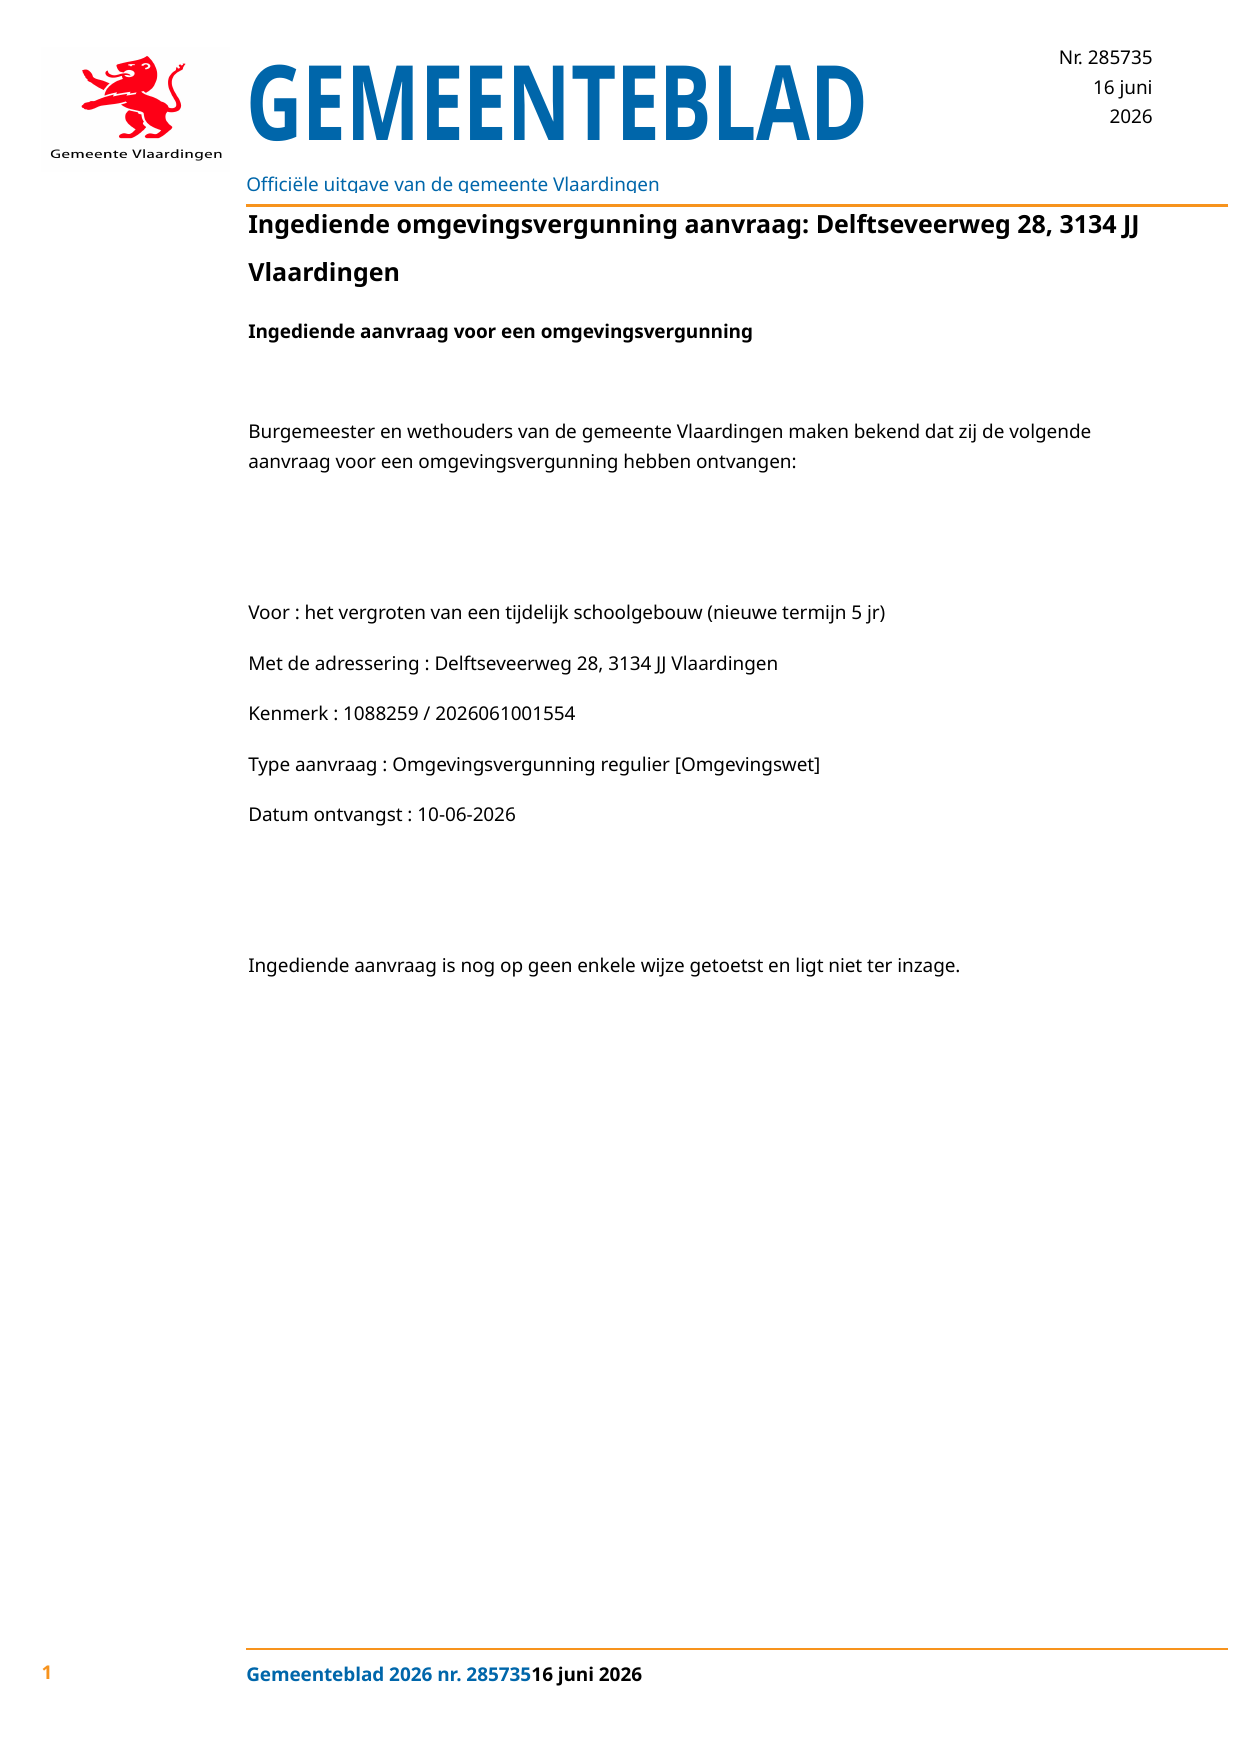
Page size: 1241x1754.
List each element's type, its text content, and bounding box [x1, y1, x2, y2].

text Burgemeester en wethouders van de gemeente Vlaardingen maken bekend dat zij de volgende aanvraag voor een omgevingsvergunning hebben ontvangen: [248, 419, 1152, 474]
text Voor : het vergroten van een tijdelijk schoolgebouw (nieuwe termijn 5 jr) [248, 599, 1152, 625]
picture [41, 47, 231, 172]
text Met de adressering : Delftseveerweg 28, 3134 JJ Vlaardingen [248, 650, 1152, 676]
text Ingediende omgevingsvergunning aanvraag: Delftseveerweg 28, 3134 JJ Vlaardingen [248, 207, 1152, 288]
text Ingediende aanvraag voor een omgevingsvergunning [248, 318, 1152, 344]
text Datum ontvangst : 10-06-2026 [248, 801, 1152, 827]
text Type aanvraag : Omgevingsvergunning regulier [Omgevingswet] [248, 751, 1152, 777]
text Ingediende aanvraag is nog op geen enkele wijze getoetst en ligt niet ter inzage. [248, 952, 1152, 978]
text Kenmerk : 1088259 / 2026061001554 [248, 700, 1152, 726]
